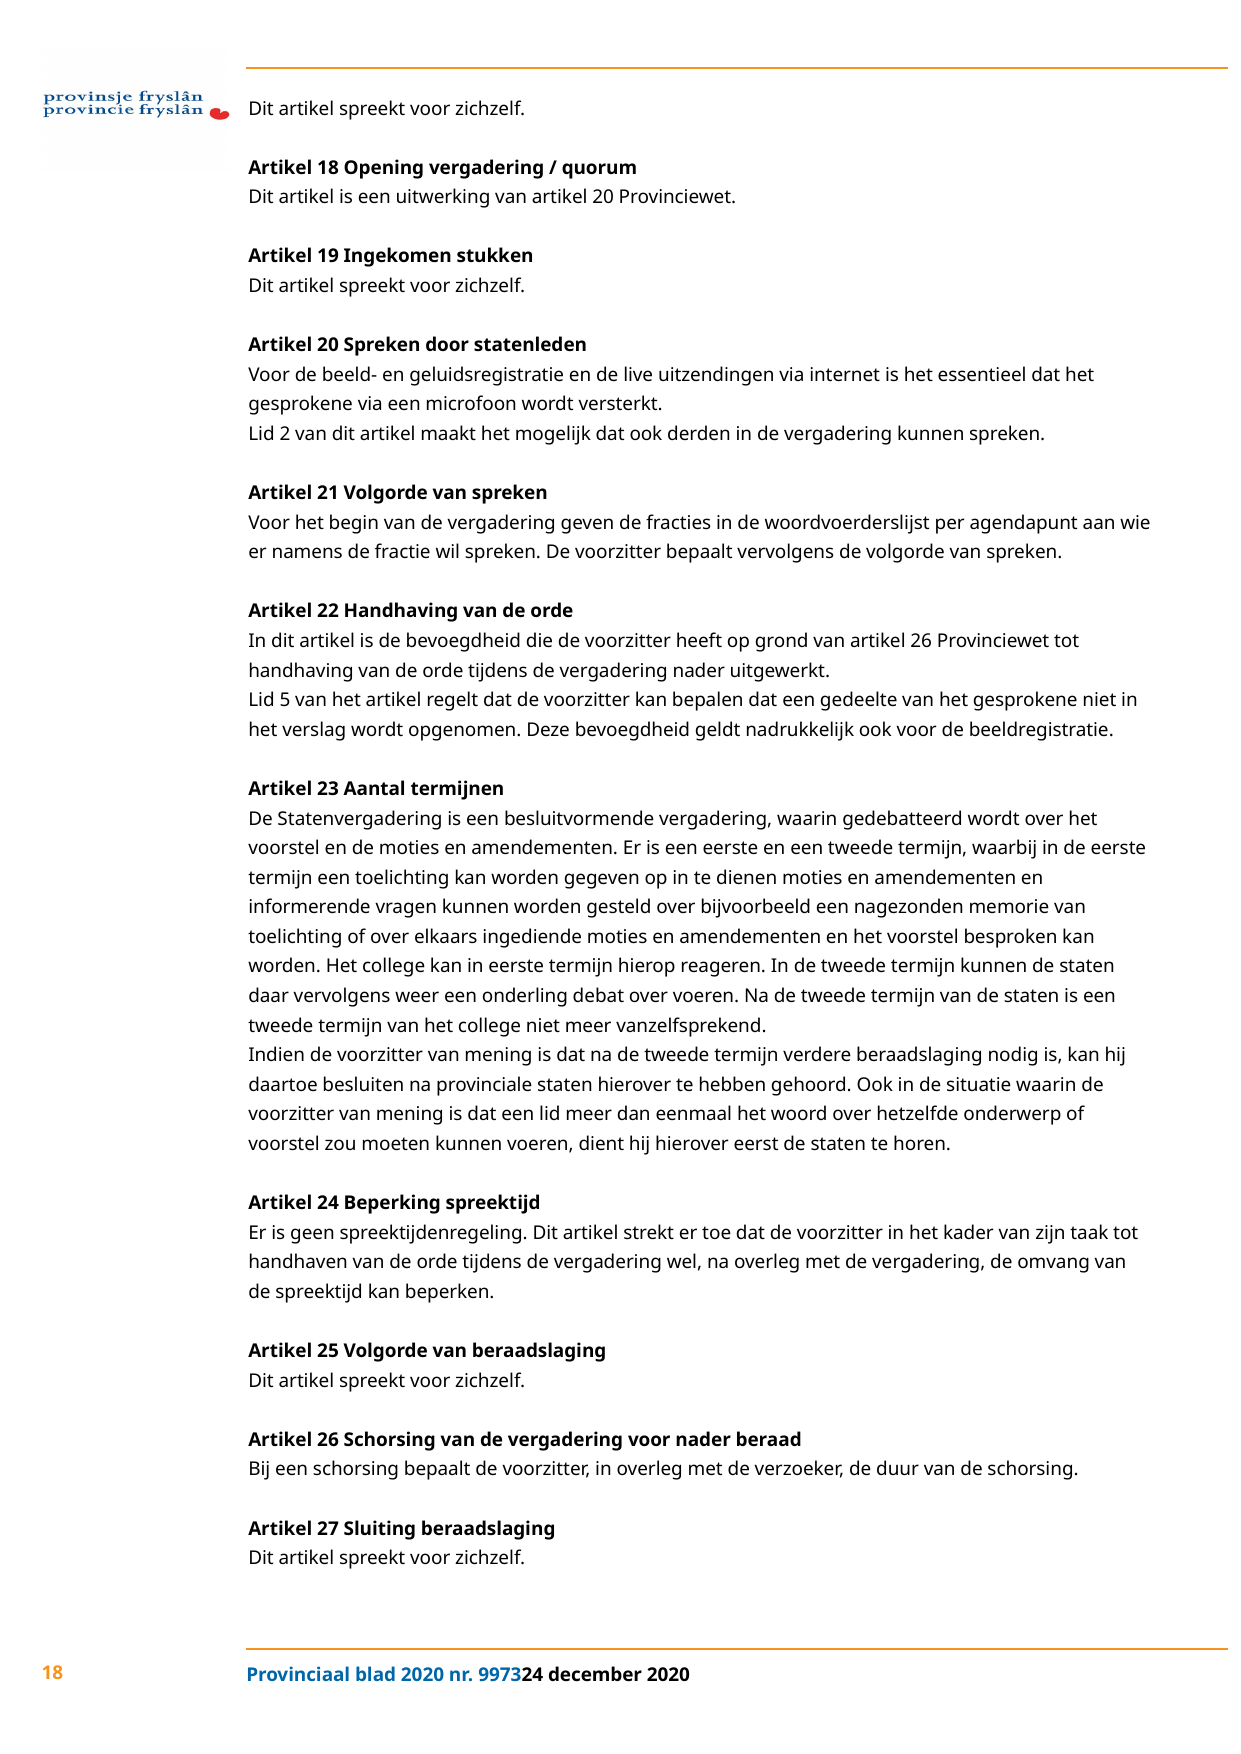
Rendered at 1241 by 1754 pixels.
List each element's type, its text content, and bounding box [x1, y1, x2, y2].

text Artikel 22 Handhaving van de orde [248, 598, 1152, 623]
text Artikel 18 Opening vergadering / quorum [248, 154, 1152, 180]
text Artikel 26 Schorsing van de vergadering voor nader beraad [248, 1426, 1152, 1452]
text Dit artikel spreekt voor zichzelf. [248, 1544, 1152, 1570]
text Dit artikel spreekt voor zichzelf. [248, 272, 1152, 298]
text Dit artikel spreekt voor zichzelf. [248, 95, 1152, 121]
text Artikel 21 Volgorde van spreken [248, 479, 1152, 505]
text Artikel 24 Beperking spreektijd [248, 1189, 1152, 1215]
text Artikel 23 Aantal termijnen [248, 775, 1152, 801]
text Lid 5 van het artikel regelt dat de voorzitter kan bepalen dat een gedeelte van het gesprokene niet in het verslag wordt opgenomen. Deze bevoegdheid geldt nadrukkelijk ook voor de beeldregistratie. [248, 686, 1152, 742]
text De Statenvergadering is een besluitvormende vergadering, waarin gedebatteerd wordt over het voorstel en de moties en amendementen. Er is een eerste en een tweede termijn, waarbij in de eerste termijn een toelichting kan worden gegeven op in te dienen moties en amendementen en informerende vragen kunnen worden gesteld over bijvoorbeeld een nagezonden memorie van toelichting of over elkaars ingediende moties en amendementen en het voorstel besproken kan worden. Het college kan in eerste termijn hierop reageren. In de tweede termijn kunnen de staten daar vervolgens weer een onderling debat over voeren. Na de tweede termijn van de staten is een tweede termijn van het college niet meer vanzelfsprekend. [248, 805, 1152, 1038]
text Indien de voorzitter van mening is dat na de tweede termijn verdere beraadslaging nodig is, kan hij daartoe besluiten na provinciale staten hierover te hebben gehoord. Ook in de situatie waarin de voorzitter van mening is dat een lid meer dan eenmaal het woord over hetzelfde onderwerp of voorstel zou moeten kunnen voeren, dient hij hierover eerst de staten te horen. [248, 1041, 1152, 1156]
text Artikel 27 Sluiting beraadslaging [248, 1515, 1152, 1541]
text Artikel 20 Spreken door statenleden [248, 331, 1152, 357]
text Voor de beeld- en geluidsregistratie en de live uitzendingen via internet is het essentieel dat het gesprokene via een microfoon wordt versterkt. [248, 361, 1152, 416]
text In dit artikel is de bevoegdheid die de voorzitter heeft op grond van artikel 26 Provinciewet tot handhaving van de orde tijdens de vergadering nader uitgewerkt. [248, 627, 1152, 683]
text Dit artikel is een uitwerking van artikel 20 Provinciewet. [248, 183, 1152, 209]
text Dit artikel spreekt voor zichzelf. [248, 1367, 1152, 1393]
text Artikel 25 Volgorde van beraadslaging [248, 1337, 1152, 1363]
picture [41, 47, 231, 172]
text Er is geen spreektijdenregeling. Dit artikel strekt er toe dat de voorzitter in het kader van zijn taak tot handhaven van de orde tijdens de vergadering wel, na overleg met de vergadering, de omvang van de spreektijd kan beperken. [248, 1219, 1152, 1304]
text Lid 2 van dit artikel maakt het mogelijk dat ook derden in de vergadering kunnen spreken. [248, 420, 1152, 446]
text Voor het begin van de vergadering geven de fracties in de woordvoerderslijst per agendapunt aan wie er namens de fractie wil spreken. De voorzitter bepaalt vervolgens de volgorde van spreken. [248, 509, 1152, 564]
text Bij een schorsing bepaalt de voorzitter, in overleg met de verzoeker, de duur van de schorsing. [248, 1456, 1152, 1481]
text Artikel 19 Ingekomen stukken [248, 243, 1152, 268]
